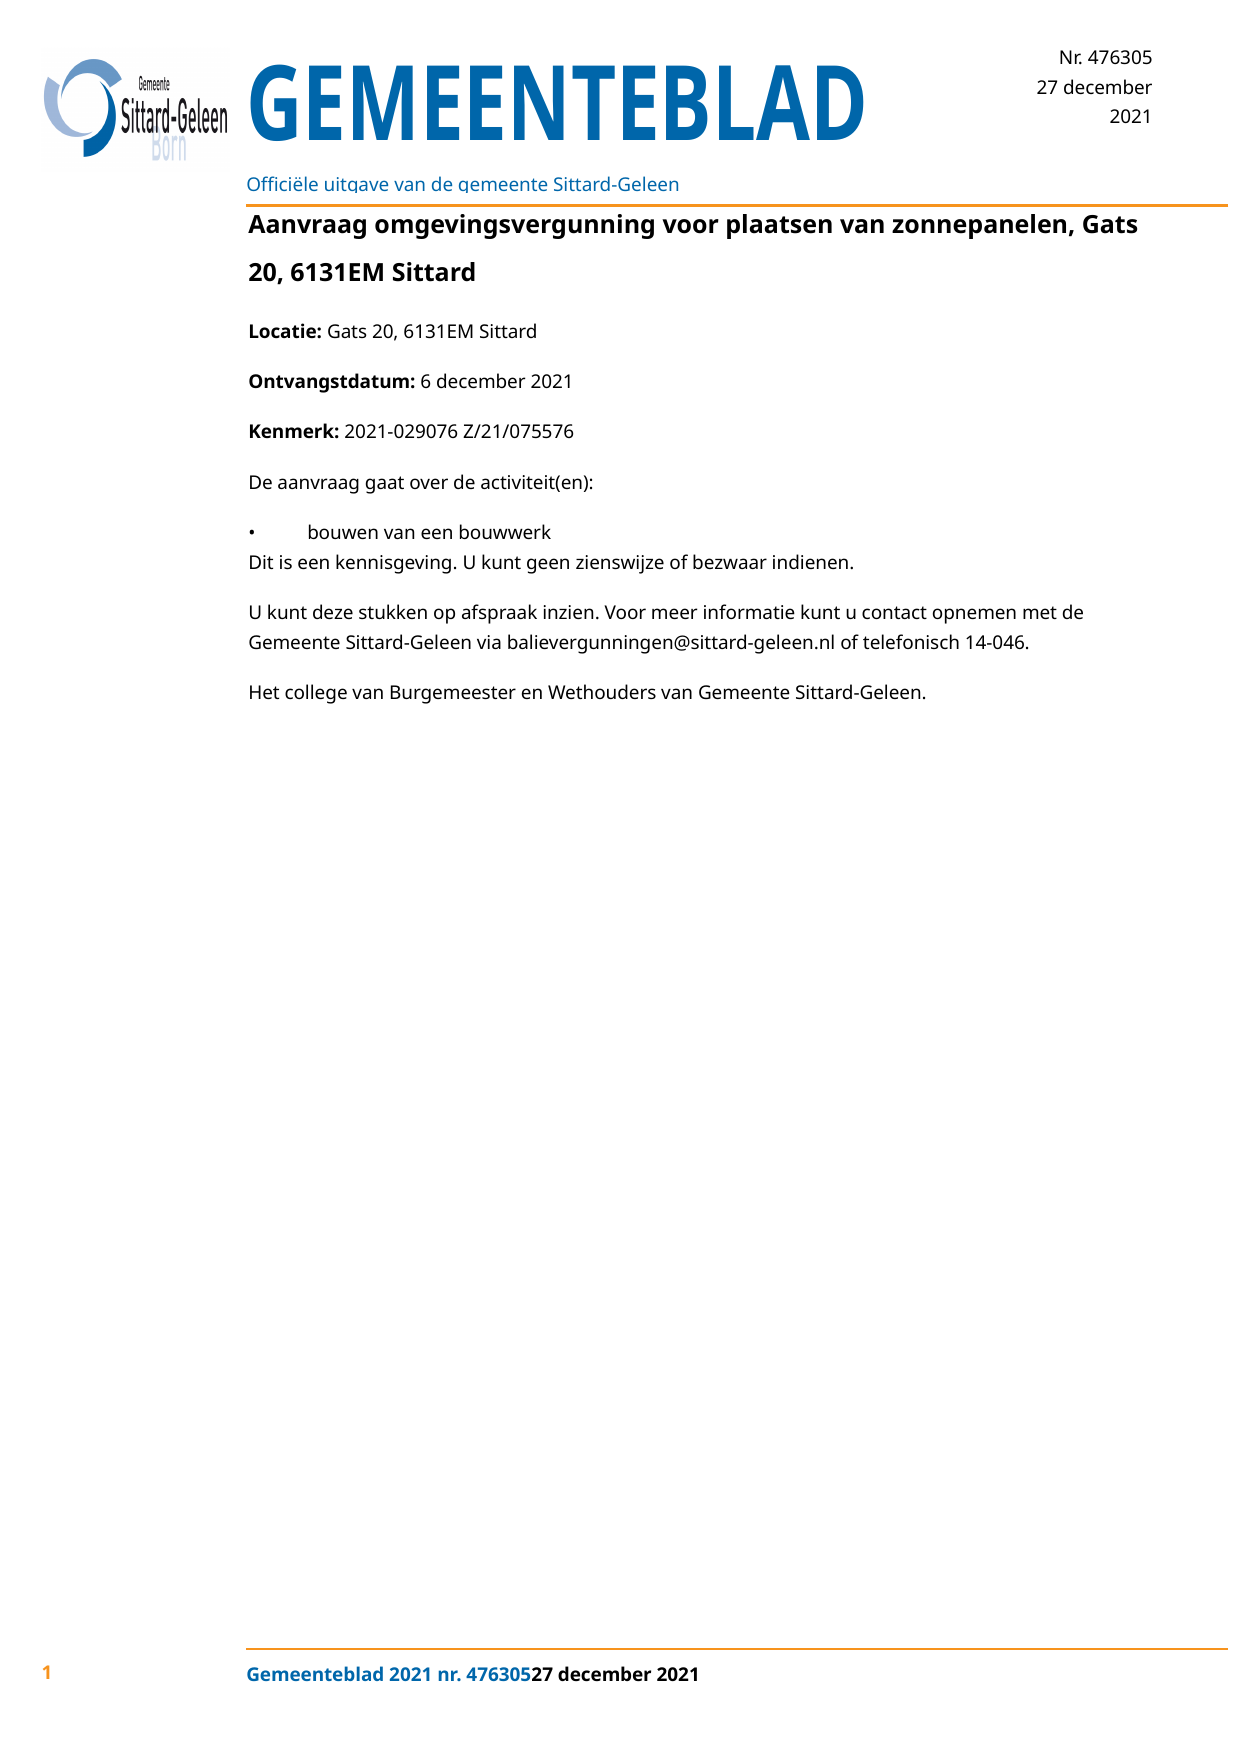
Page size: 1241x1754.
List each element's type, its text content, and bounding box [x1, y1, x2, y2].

text Dit is een kennisgeving. U kunt geen zienswijze of bezwaar indienen. [248, 549, 1152, 575]
picture [41, 47, 231, 172]
text Het college van Burgemeester en Wethouders van Gemeente Sittard-Geleen. [248, 679, 1152, 705]
list bouwen van een bouwwerk [248, 519, 1152, 545]
text Locatie: Gats 20, 6131EM Sittard [248, 318, 1152, 344]
text De aanvraag gaat over de activiteit(en): [248, 469, 1152, 495]
text Kenmerk: 2021-029076 Z/21/075576 [248, 419, 1152, 444]
text Ontvangstdatum: 6 december 2021 [248, 368, 1152, 394]
text U kunt deze stukken op afspraak inzien. Voor meer informatie kunt u contact opnemen met de Gemeente Sittard-Geleen via balievergunningen@sittard-geleen.nl of telefonisch 14-046. [248, 599, 1152, 655]
text Aanvraag omgevingsvergunning voor plaatsen van zonnepanelen, Gats 20, 6131EM Sittard [248, 207, 1152, 288]
